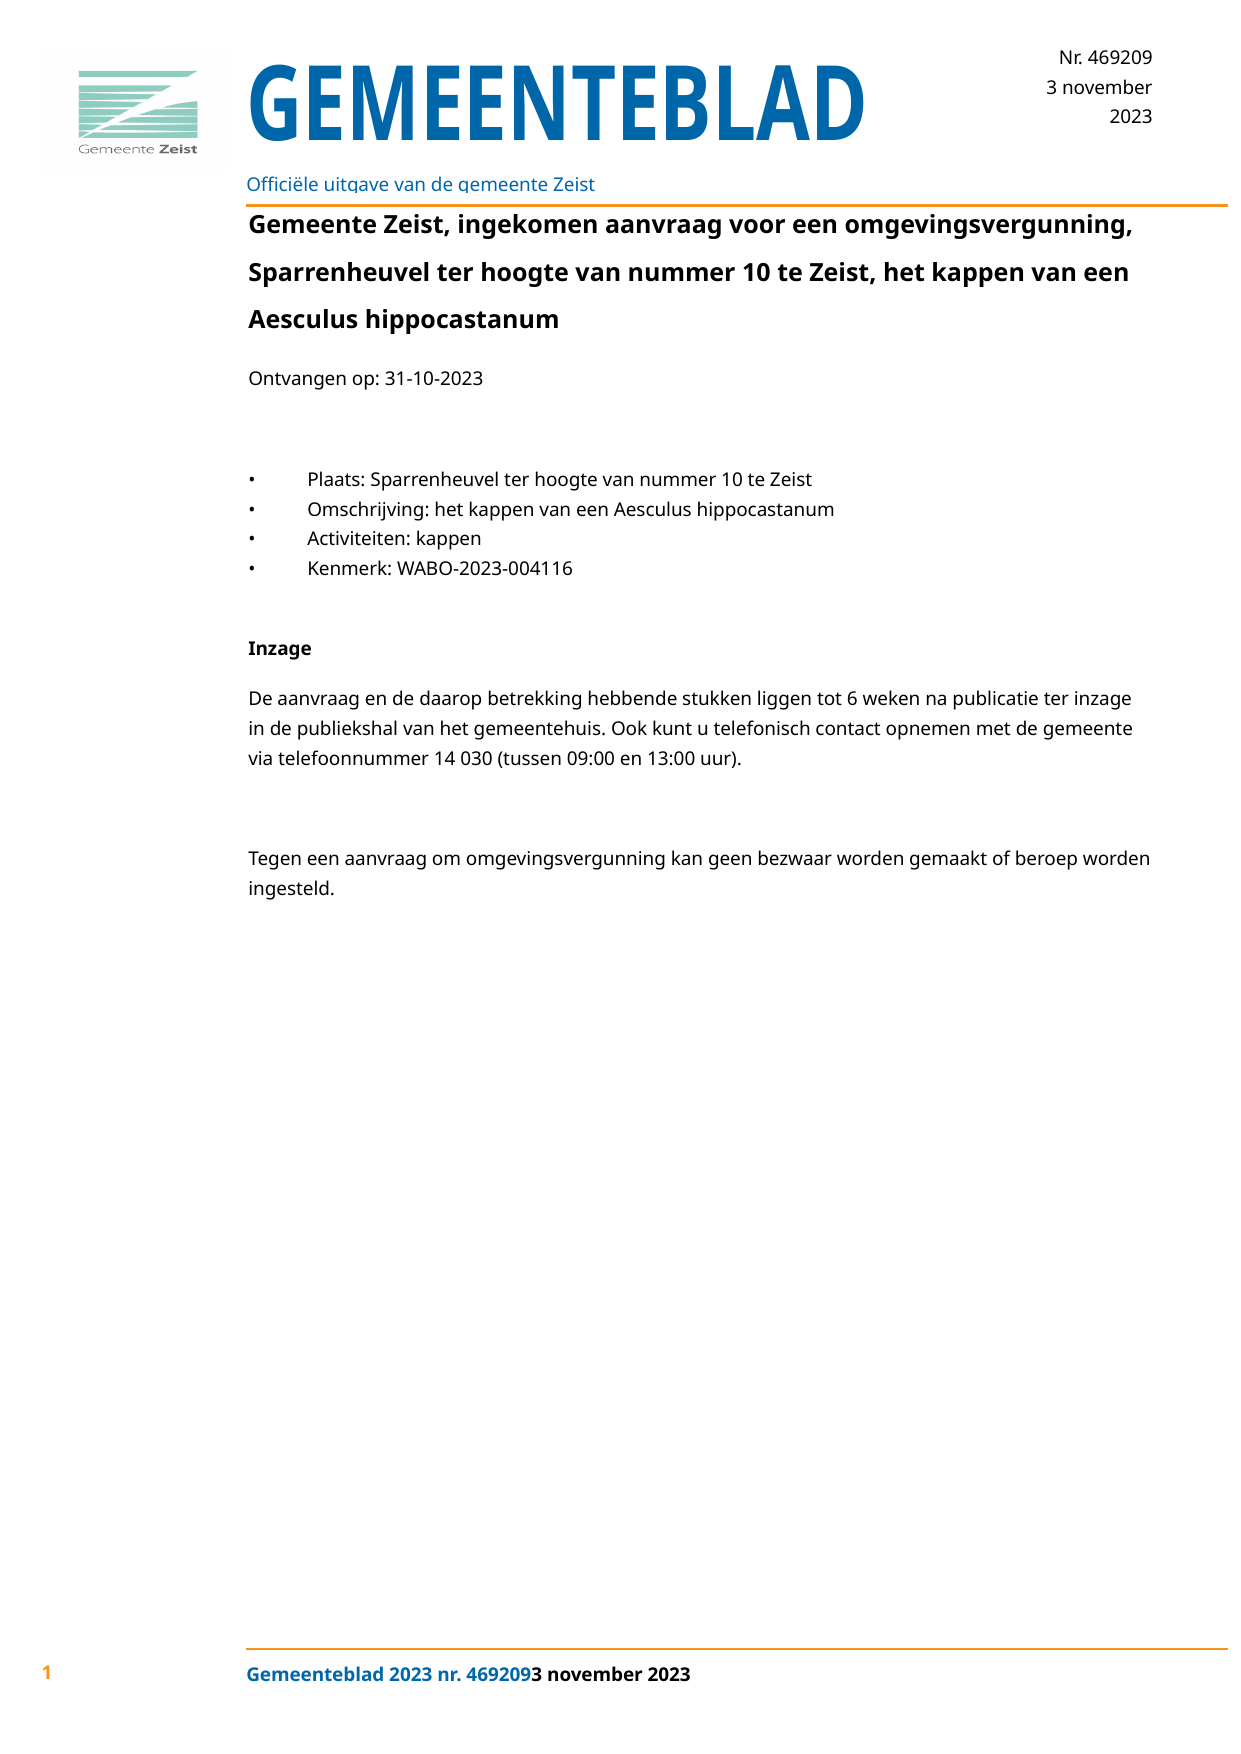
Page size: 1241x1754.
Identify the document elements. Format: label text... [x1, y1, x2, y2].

list Activiteiten: kappen [248, 526, 1152, 551]
list Omschrijving: het kappen van een Aesculus hippocastanum [248, 496, 1152, 522]
list Plaats: Sparrenheuvel ter hoogte van nummer 10 te Zeist [248, 466, 1152, 492]
list Kenmerk: WABO-2023-004116 [248, 555, 1152, 581]
text Gemeente Zeist, ingekomen aanvraag voor een omgevingsvergunning, Sparrenheuvel ter hoogte van nummer 10 te Zeist, het kappen van een Aesculus hippocastanum [248, 207, 1152, 336]
text Tegen een aanvraag om omgevingsvergunning kan geen bezwaar worden gemaakt of beroep worden ingesteld. [248, 846, 1152, 901]
text De aanvraag en de daarop betrekking hebbende stukken liggen tot 6 weken na publicatie ter inzage in de publiekshal van het gemeentehuis. Ook kunt u telefonisch contact opnemen met de gemeente via telefoonnummer 14 030 (tussen 09:00 en 13:00 uur). [248, 686, 1152, 770]
text Ontvangen op: 31-10-2023 [248, 366, 1152, 391]
picture [41, 47, 231, 172]
text Inzage [248, 635, 1152, 661]
